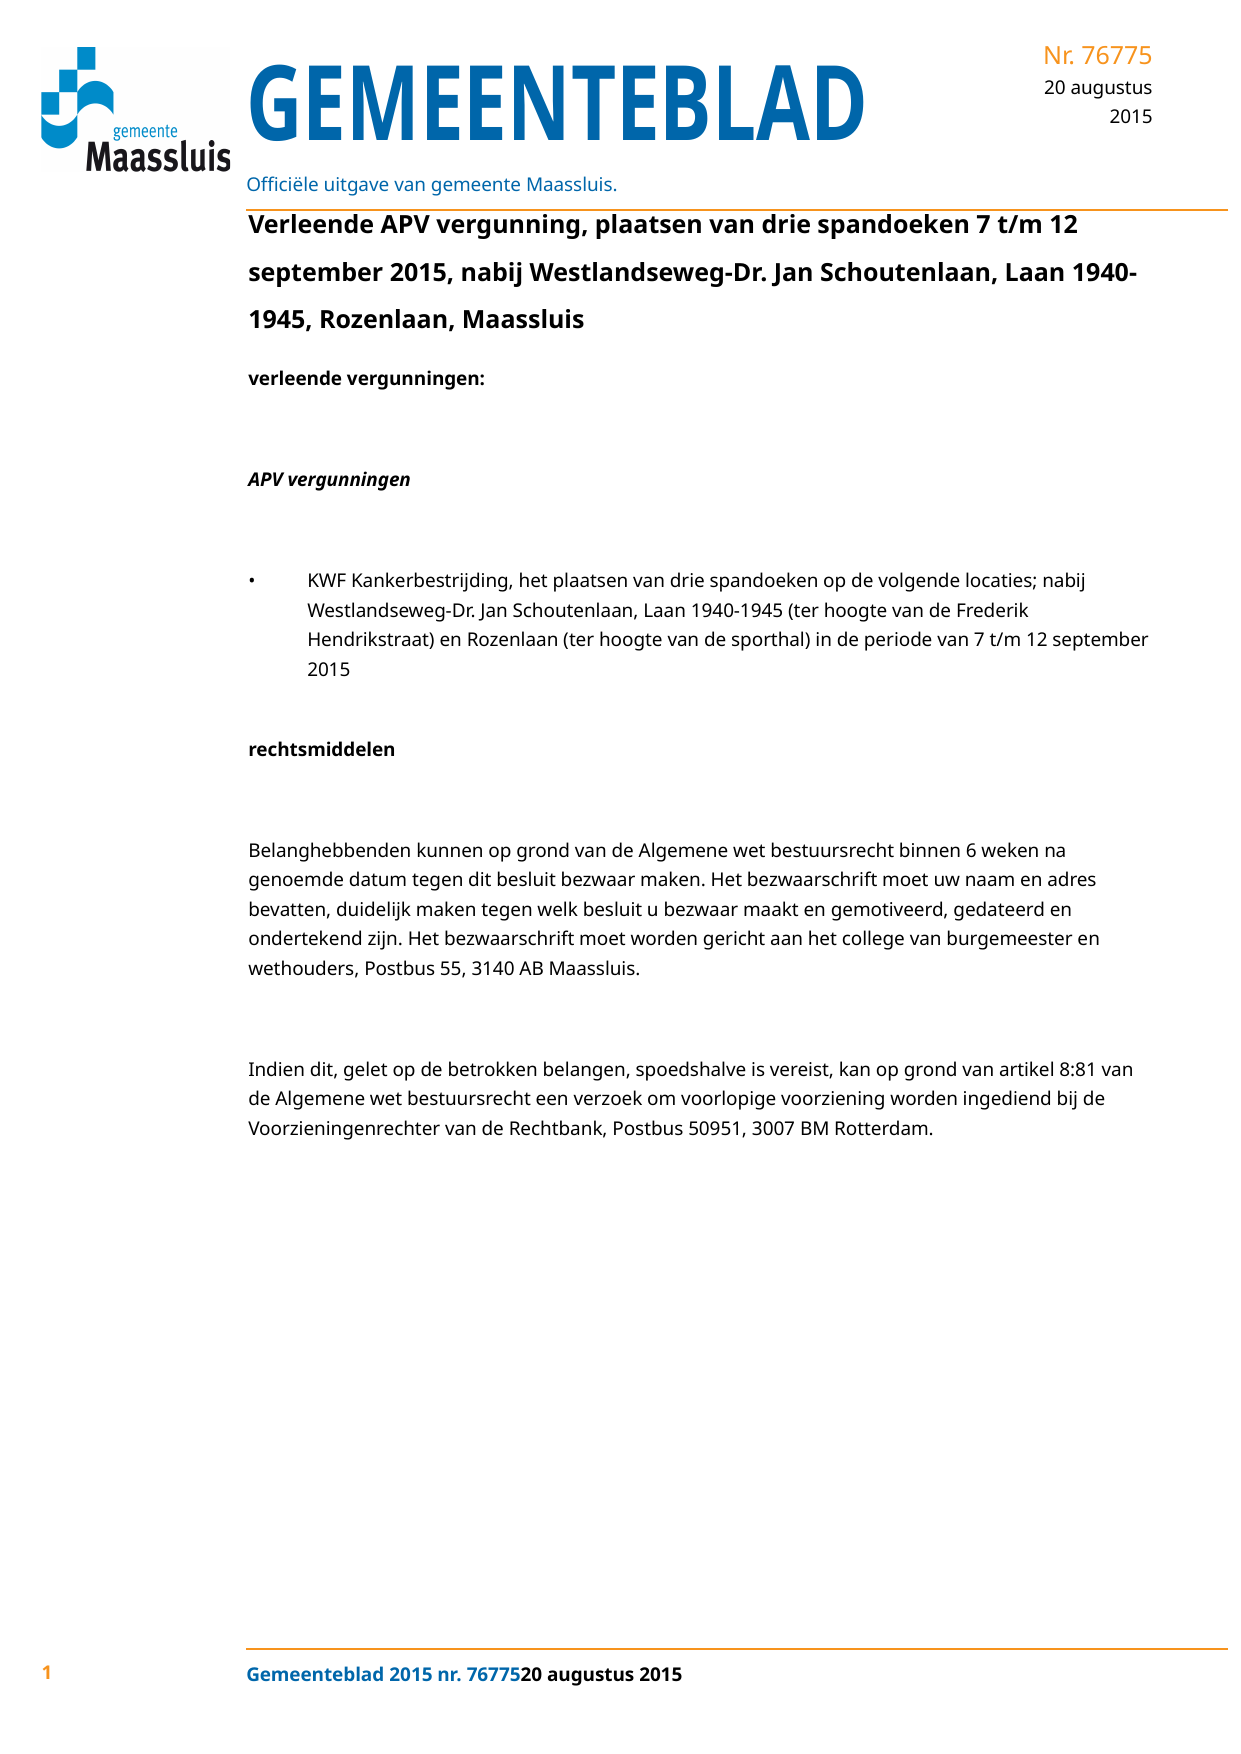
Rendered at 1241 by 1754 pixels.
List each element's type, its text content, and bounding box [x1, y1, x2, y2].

text verleende vergunningen: [248, 366, 1152, 391]
text Verleende APV vergunning, plaatsen van drie spandoeken 7 t/m 12 september 2015, nabij Westlandseweg-Dr. Jan Schoutenlaan, Laan 1940-1945, Rozenlaan, Maassluis [248, 211, 1152, 336]
text APV vergunningen [248, 466, 1152, 492]
text Indien dit, gelet op de betrokken belangen, spoedshalve is vereist, kan op grond van artikel 8:81 van de Algemene wet bestuursrecht een verzoek om voorlopige voorziening worden ingediend bij de Voorzieningenrechter van de Rechtbank, Postbus 50951, 3007 BM Rotterdam. [248, 1056, 1152, 1141]
picture [41, 47, 77, 92]
text Belanghebbenden kunnen op grond van de Algemene wet bestuursrecht binnen 6 weken na genoemde datum tegen dit besluit bezwaar maken. Het bezwaarschrift moet uw naam en adres bevatten, duidelijk maken tegen welk besluit u bezwaar maakt en gemotiveerd, gedateerd en ondertekend zijn. Het bezwaarschrift moet worden gericht aan het college van burgemeester en wethouders, Postbus 55, 3140 AB Maassluis. [248, 837, 1152, 981]
text rechtsmiddelen [248, 736, 1152, 762]
picture [41, 47, 231, 172]
list KWF Kankerbestrijding, het plaatsen van drie spandoeken op de volgende locaties; nabij Westlandseweg-Dr. Jan Schoutenlaan, Laan 1940-1945 (ter hoogte van de Frederik Hendrikstraat) en Rozenlaan (ter hoogte van de sporthal) in de periode van 7 t/m 12 september 2015 [248, 567, 1152, 682]
